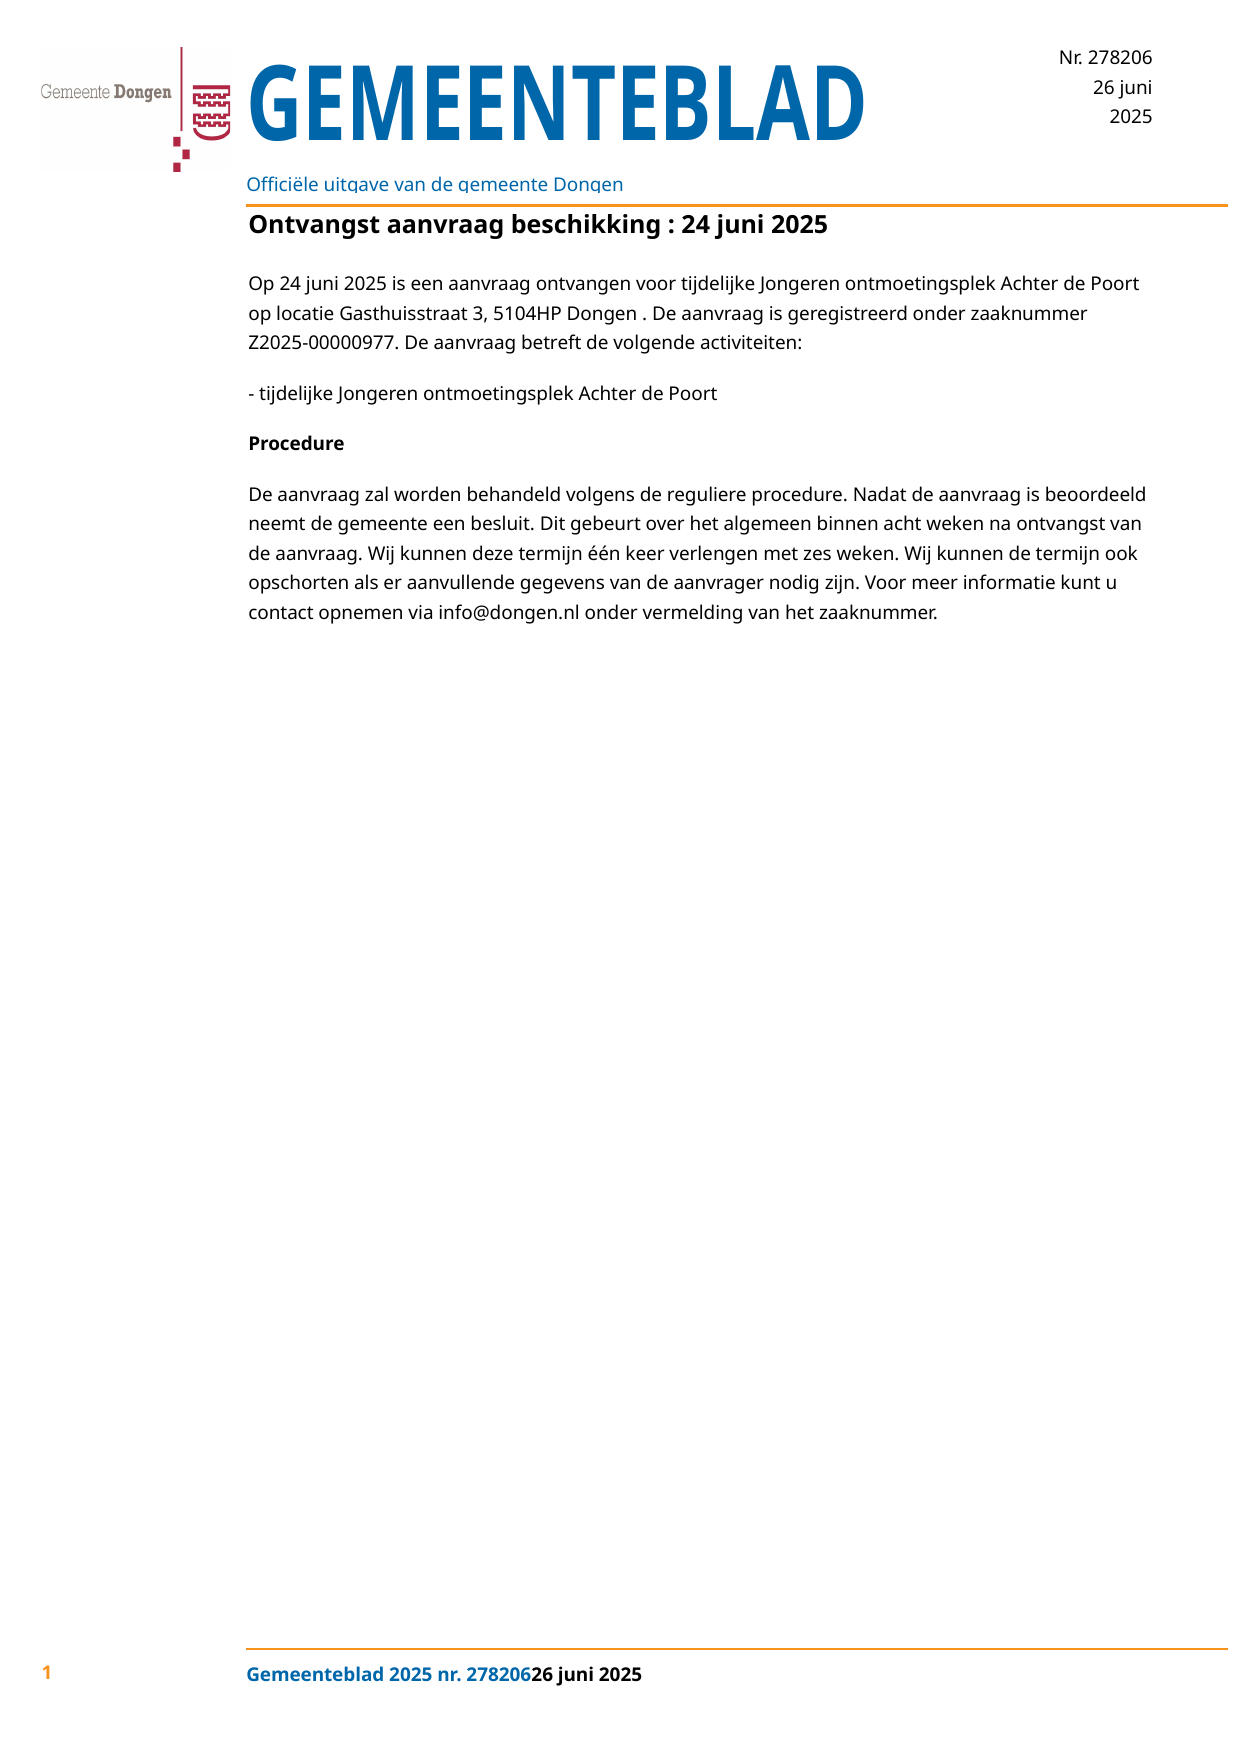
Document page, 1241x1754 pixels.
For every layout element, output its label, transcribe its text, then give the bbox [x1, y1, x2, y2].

text Procedure [248, 430, 1152, 456]
text Ontvangst aanvraag beschikking : 24 juni 2025 [248, 207, 1152, 241]
text - tijdelijke Jongeren ontmoetingsplek Achter de Poort [248, 380, 1152, 406]
text Op 24 juni 2025 is een aanvraag ontvangen voor tijdelijke Jongeren ontmoetingsplek Achter de Poort op locatie Gasthuisstraat 3, 5104HP Dongen . De aanvraag is geregistreerd onder zaaknummer Z2025-00000977. De aanvraag betreft de volgende activiteiten: [248, 270, 1152, 355]
picture [41, 47, 231, 172]
text De aanvraag zal worden behandeld volgens de reguliere procedure. Nadat de aanvraag is beoordeeld neemt de gemeente een besluit. Dit gebeurt over het algemeen binnen acht weken na ontvangst van de aanvraag. Wij kunnen deze termijn één keer verlengen met zes weken. Wij kunnen de termijn ook opschorten als er aanvullende gegevens van de aanvrager nodig zijn. Voor meer informatie kunt u contact opnemen via info@dongen.nl onder vermelding van het zaaknummer. [248, 481, 1152, 625]
